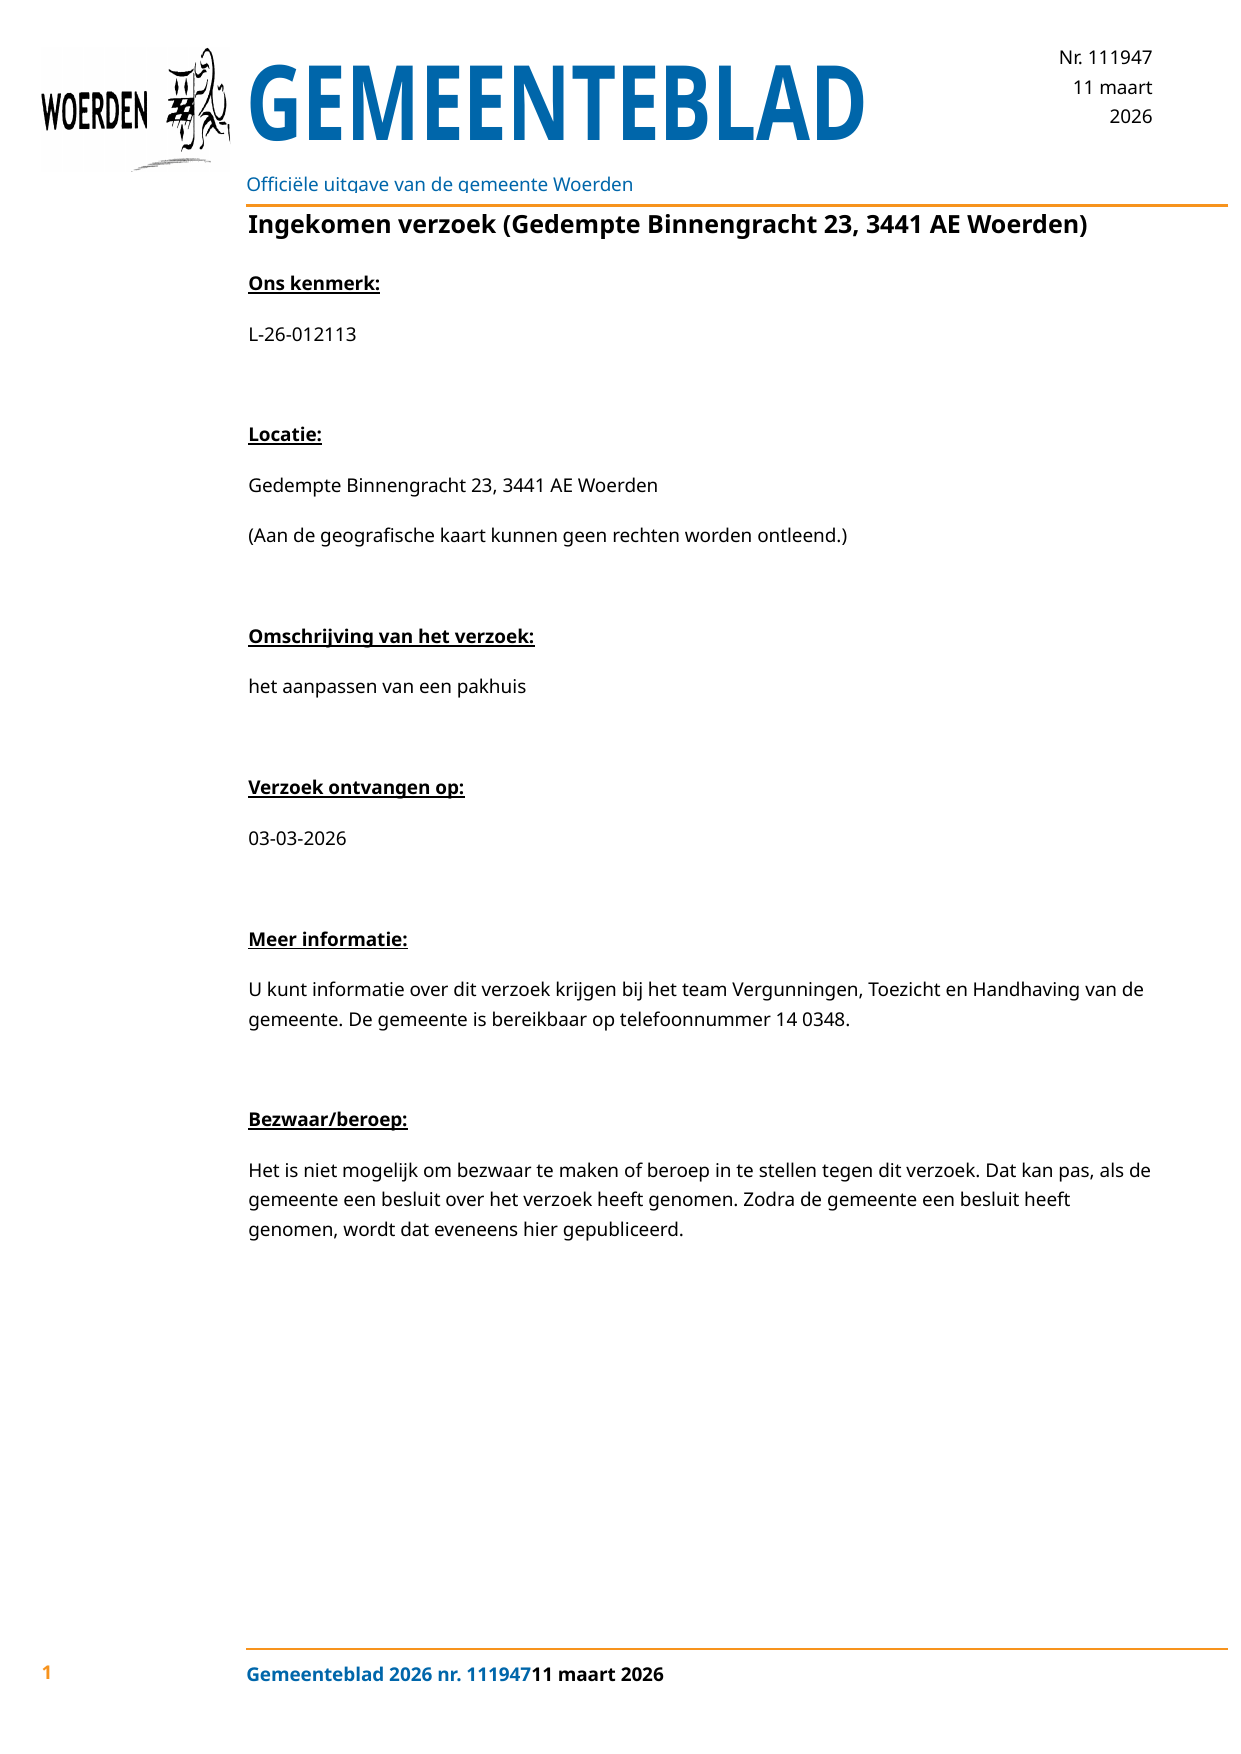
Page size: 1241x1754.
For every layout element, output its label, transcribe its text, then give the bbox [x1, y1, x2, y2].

text Ons kenmerk: [248, 270, 1152, 296]
text U kunt informatie over dit verzoek krijgen bij het team Vergunningen, Toezicht en Handhaving van de gemeente. De gemeente is bereikbaar op telefoonnummer 14 0348. [248, 976, 1152, 1031]
text Het is niet mogelijk om bezwaar te maken of beroep in te stellen tegen dit verzoek. Dat kan pas, als de gemeente een besluit over het verzoek heeft genomen. Zodra de gemeente een besluit heeft genomen, wordt dat eveneens hier gepubliceerd. [248, 1157, 1152, 1242]
text Verzoek ontvangen op: [248, 774, 1152, 800]
text Gedempte Binnengracht 23, 3441 AE Woerden [248, 472, 1152, 498]
text L-26-012113 [248, 321, 1152, 346]
text Locatie: [248, 422, 1152, 447]
text Bezwaar/beroep: [248, 1107, 1152, 1132]
text het aanpassen van een pakhuis [248, 674, 1152, 699]
text 03-03-2026 [248, 825, 1152, 851]
text Ingekomen verzoek (Gedempte Binnengracht 23, 3441 AE Woerden) [248, 207, 1152, 241]
text Omschrijving van het verzoek: [248, 623, 1152, 649]
text Meer informatie: [248, 926, 1152, 951]
picture [41, 47, 231, 172]
text (Aan de geografische kaart kunnen geen rechten worden ontleend.) [248, 522, 1152, 548]
